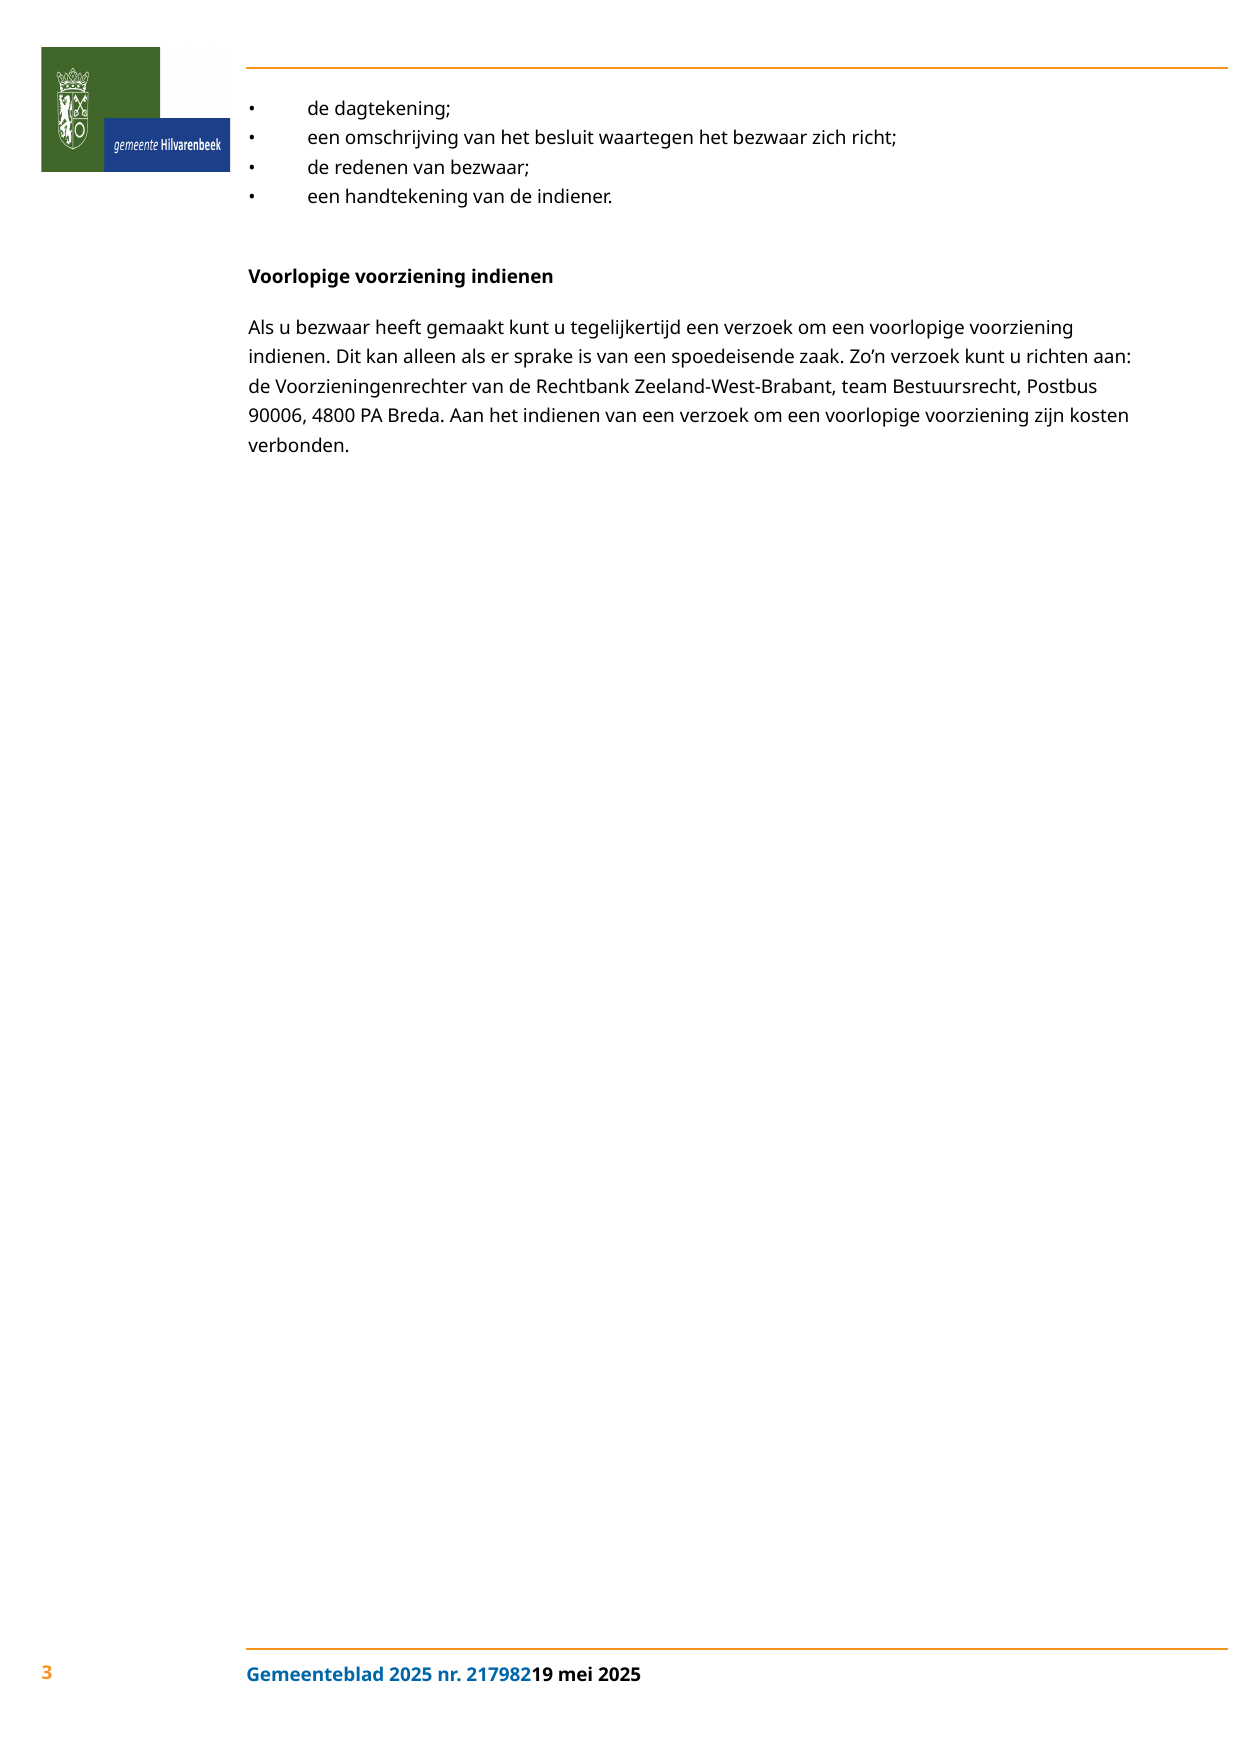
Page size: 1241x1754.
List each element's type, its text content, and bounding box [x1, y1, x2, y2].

list een handtekening van de indiener. [248, 183, 1152, 209]
list de redenen van bezwaar; [248, 154, 1152, 180]
text Als u bezwaar heeft gemaakt kunt u tegelijkertijd een verzoek om een voorlopige voorziening indienen. Dit kan alleen als er sprake is van een spoedeisende zaak. Zo’n verzoek kunt u richten aan: de Voorzieningenrechter van de Rechtbank Zeeland-West-Brabant, team Bestuursrecht, Postbus 90006, 4800 PA Breda. Aan het indienen van een verzoek om een voorlopige voorziening zijn kosten verbonden. [248, 314, 1152, 458]
list een omschrijving van het besluit waartegen het bezwaar zich richt; [248, 124, 1152, 150]
list de dagtekening; [248, 95, 1152, 121]
picture [41, 47, 231, 172]
text Voorlopige voorziening indienen [248, 263, 1152, 289]
